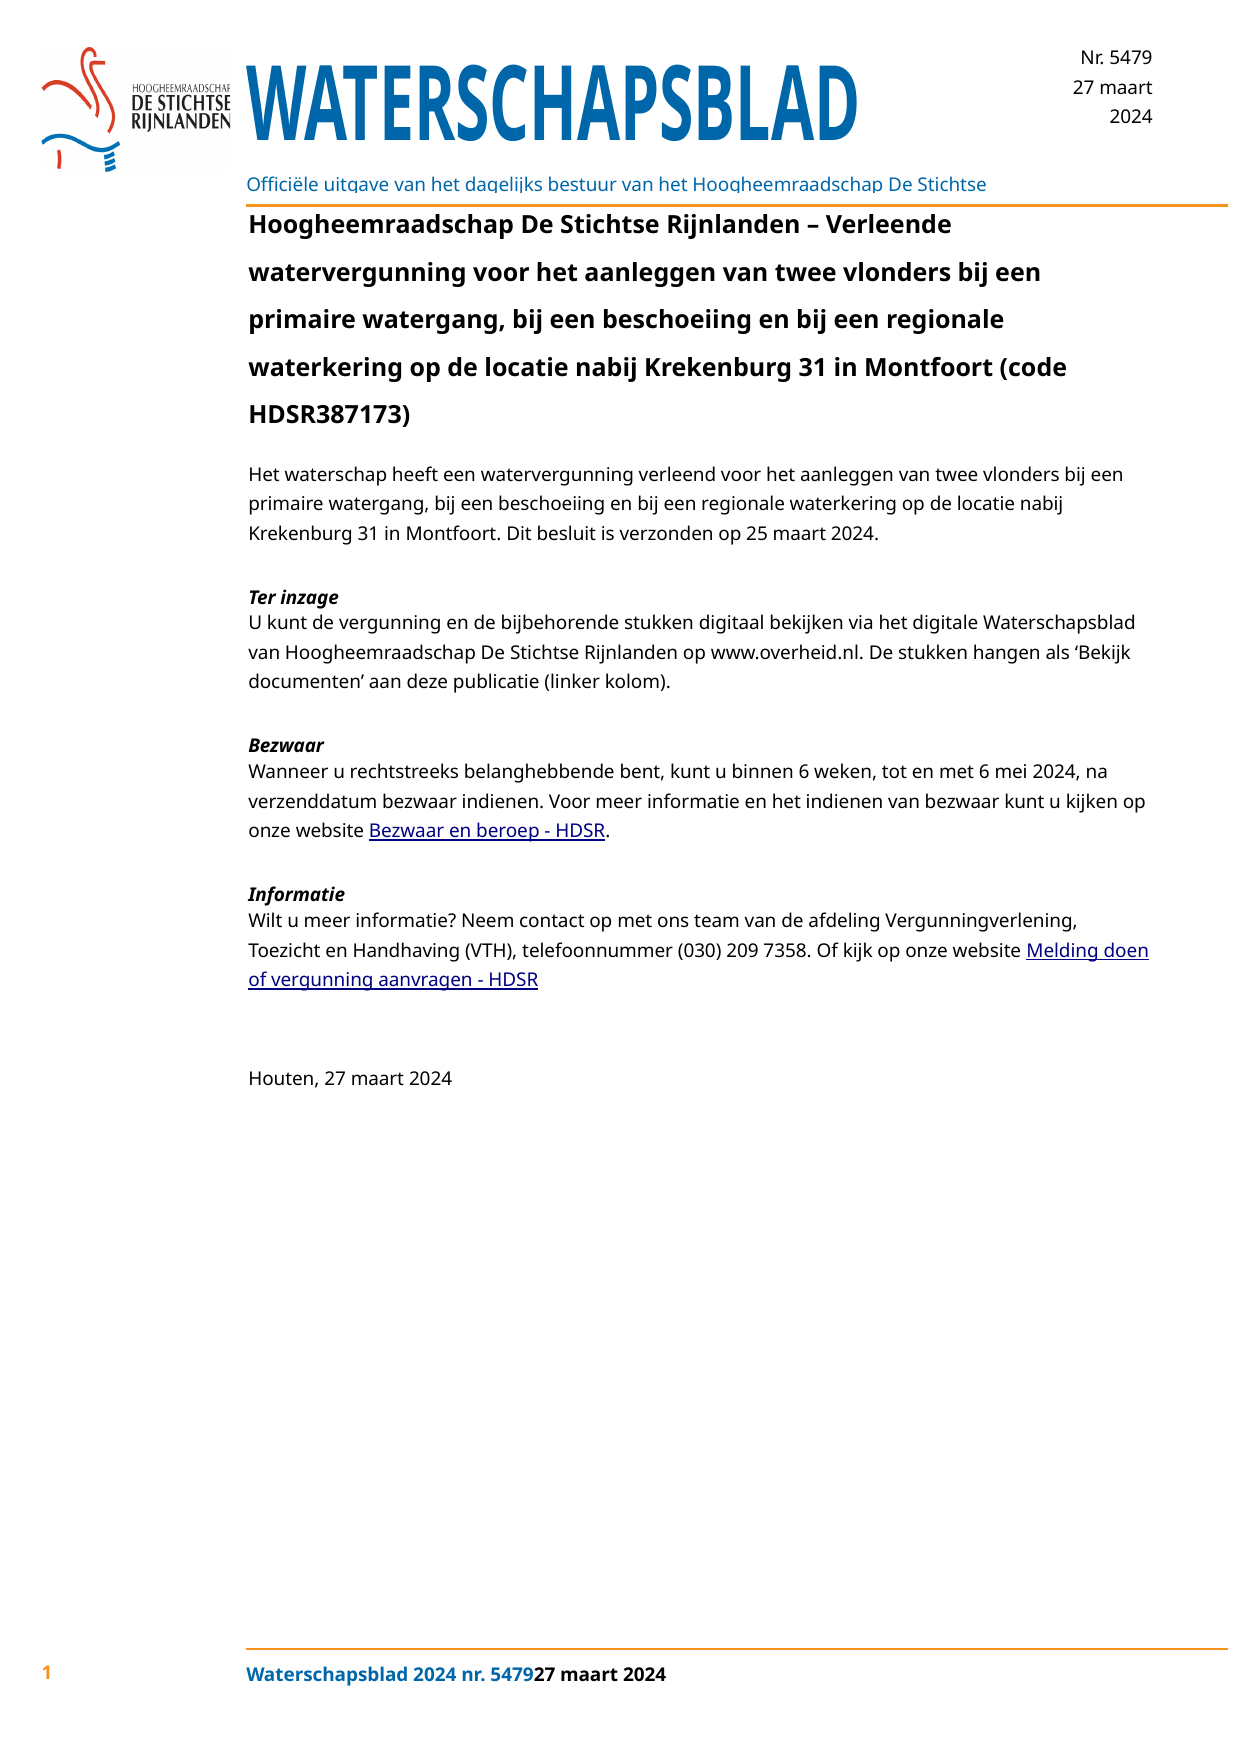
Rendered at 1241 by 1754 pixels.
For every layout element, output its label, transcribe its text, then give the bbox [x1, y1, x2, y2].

text Informatie [248, 882, 1152, 907]
text Ter inzage [248, 584, 1152, 609]
text Wanneer u rechtstreeks belanghebbende bent, kunt u binnen 6 weken, tot en met 6 mei 2024, na verzenddatum bezwaar indienen. Voor meer informatie en het indienen van bezwaar kunt u kijken op onze website Bezwaar en beroep - HDSR. [248, 758, 1152, 843]
text Het waterschap heeft een watervergunning verleend voor het aanleggen van twee vlonders bij een primaire watergang, bij een beschoeiing en bij een regionale waterkering op de locatie nabij Krekenburg 31 in Montfoort. Dit besluit is verzonden op 25 maart 2024. [248, 461, 1152, 546]
text U kunt de vergunning en de bijbehorende stukken digitaal bekijken via het digitale Waterschapsblad van Hoogheemraadschap De Stichtse Rijnlanden op www.overheid.nl. De stukken hangen als ‘Bekijk documenten’ aan deze publicatie (linker kolom). [248, 609, 1152, 694]
text Wilt u meer informatie? Neem contact op met ons team van de afdeling Vergunningverlening, Toezicht en Handhaving (VTH), telefoonnummer (030) 209 7358. Of kijk op onze website Melding doen of vergunning aanvragen - HDSR [248, 907, 1152, 992]
text Houten, 27 maart 2024 [248, 1065, 1152, 1090]
picture [41, 47, 231, 172]
text Hoogheemraadschap De Stichtse Rijnlanden – Verleende watervergunning voor het aanleggen van twee vlonders bij een primaire watergang, bij een beschoeiing en bij een regionale waterkering op de locatie nabij Krekenburg 31 in Montfoort (code HDSR387173) [248, 207, 1152, 431]
text Bezwaar [248, 733, 1152, 758]
